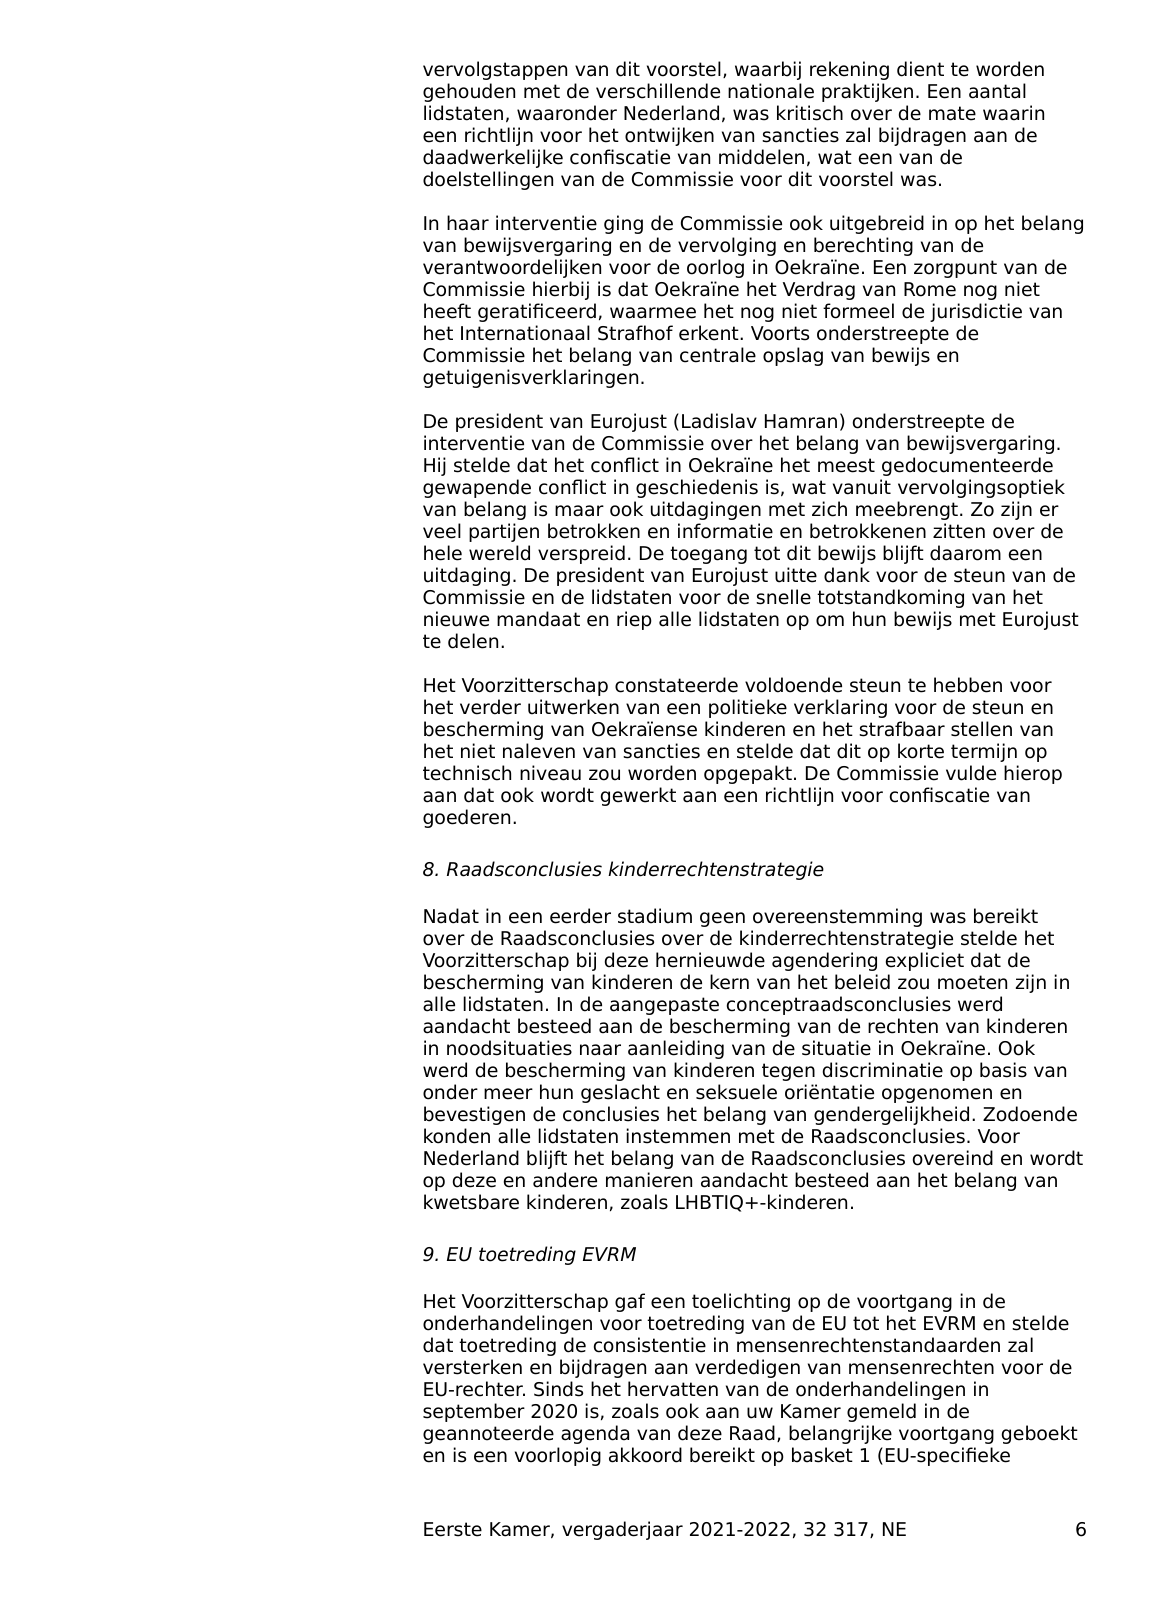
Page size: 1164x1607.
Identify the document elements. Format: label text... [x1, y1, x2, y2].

text vervolgstappen van dit voorstel, waarbij rekening dient te worden gehouden met de verschillende nationale praktijken. Een aantal lidstaten, waaronder Nederland, was kritisch over de mate waarin een richtlijn voor het ontwijken van sancties zal bijdragen aan de daadwerkelijke confiscatie van middelen, wat een van de doelstellingen van de Commissie voor dit voorstel was. [422, 59, 1087, 191]
text De president van Eurojust (Ladislav Hamran) onderstreepte de interventie van de Commissie over het belang van bewijsvergaring. Hij stelde dat het conflict in Oekraïne het meest gedocumenteerde gewapende conflict in geschiedenis is, wat vanuit vervolgingsoptiek van belang is maar ook uitdagingen met zich meebrengt. Zo zijn er veel partijen betrokken en informatie en betrokkenen zitten over de hele wereld verspreid. De toegang tot dit bewijs blijft daarom een uitdaging. De president van Eurojust uitte dank voor de steun van de Commissie en de lidstaten voor de snelle totstandkoming van het nieuwe mandaat en riep alle lidstaten op om hun bewijs met Eurojust te delen. [422, 411, 1087, 653]
subtitle 8. Raadsconclusies kinderrechtenstrategie [422, 859, 1087, 881]
text In haar interventie ging de Commissie ook uitgebreid in op het belang van bewijsvergaring en de vervolging en berechting van de verantwoordelijken voor de oorlog in Oekraïne. Een zorgpunt van de Commissie hierbij is dat Oekraïne het Verdrag van Rome nog niet heeft geratificeerd, waarmee het nog niet formeel de jurisdictie van het Internationaal Strafhof erkent. Voorts onderstreepte de Commissie het belang van centrale opslag van bewijs en getuigenisverklaringen. [422, 213, 1087, 389]
text Het Voorzitterschap gaf een toelichting op de voortgang in de onderhandelingen voor toetreding van de EU tot het EVRM en stelde dat toetreding de consistentie in mensenrechtenstandaarden zal versterken en bijdragen aan verdedigen van mensenrechten voor de EU-rechter. Sinds het hervatten van de onderhandelingen in september 2020 is, zoals ook aan uw Kamer gemeld in de geannoteerde agenda van deze Raad, belangrijke voortgang geboekt en is een voorlopig akkoord bereikt op basket 1 (EU-specifieke [422, 1291, 1087, 1466]
text Nadat in een eerder stadium geen overeenstemming was bereikt over de Raadsconclusies over de kinderrechtenstrategie stelde het Voorzitterschap bij deze hernieuwde agendering expliciet dat de bescherming van kinderen de kern van het beleid zou moeten zijn in alle lidstaten. In de aangepaste conceptraadsconclusies werd aandacht besteed aan de bescherming van de rechten van kinderen in noodsituaties naar aanleiding van de situatie in Oekraïne. Ook werd de bescherming van kinderen tegen discriminatie op basis van onder meer hun geslacht en seksuele oriëntatie opgenomen en bevestigen de conclusies het belang van gendergelijkheid. Zodoende konden alle lidstaten instemmen met de Raadsconclusies. Voor Nederland blijft het belang van de Raadsconclusies overeind en wordt op deze en andere manieren aandacht besteed aan het belang van kwetsbare kinderen, zoals LHBTIQ+-kinderen. [422, 906, 1087, 1214]
text Het Voorzitterschap constateerde voldoende steun te hebben voor het verder uitwerken van een politieke verklaring voor de steun en bescherming van Oekraïense kinderen en het strafbaar stellen van het niet naleven van sancties en stelde dat dit op korte termijn op technisch niveau zou worden opgepakt. De Commissie vulde hierop aan dat ook wordt gewerkt aan een richtlijn voor confiscatie van goederen. [422, 675, 1087, 829]
subtitle 9. EU toetreding EVRM [422, 1244, 1087, 1266]
